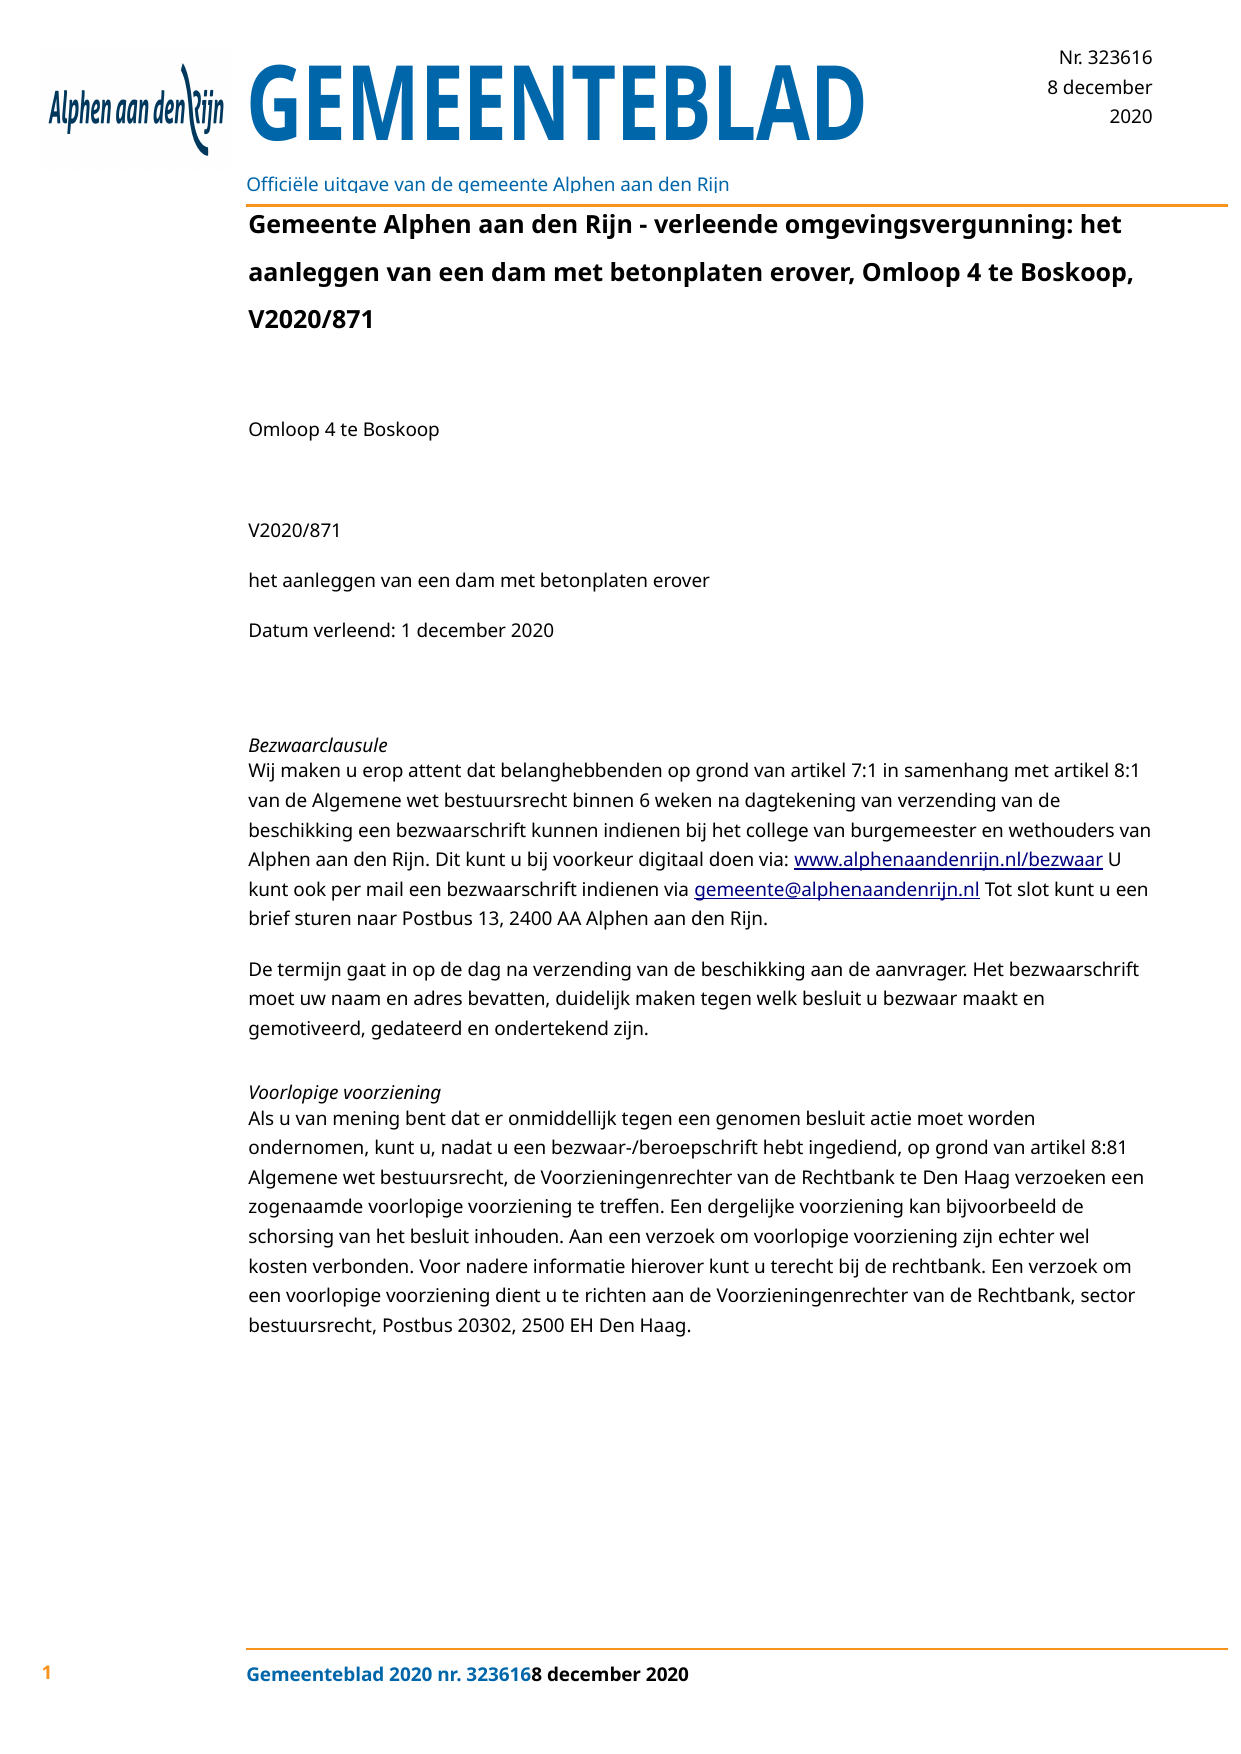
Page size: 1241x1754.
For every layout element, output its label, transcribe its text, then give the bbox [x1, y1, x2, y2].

text het aanleggen van een dam met betonplaten erover [248, 567, 1152, 593]
text Voorlopige voorziening [248, 1079, 1152, 1105]
text Wij maken u erop attent dat belanghebbenden op grond van artikel 7:1 in samenhang met artikel 8:1 van de Algemene wet bestuursrecht binnen 6 weken na dagtekening van verzending van de beschikking een bezwaarschrift kunnen indienen bij het college van burgemeester en wethouders van Alphen aan den Rijn. Dit kunt u bij voorkeur digitaal doen via: www.alphenaandenrijn.nl/bezwaar U kunt ook per mail een bezwaarschrift indienen via gemeente@alphenaandenrijn.nl Tot slot kunt u een brief sturen naar Postbus 13, 2400 AA Alphen aan den Rijn. [248, 758, 1152, 931]
text Datum verleend: 1 december 2020 [248, 618, 1152, 643]
text Als u van mening bent dat er onmiddellijk tegen een genomen besluit actie moet worden ondernomen, kunt u, nadat u een bezwaar-/beroepschrift hebt ingediend, op grond van artikel 8:81 Algemene wet bestuursrecht, de Voorzieningenrechter van de Rechtbank te Den Haag verzoeken een zogenaamde voorlopige voorziening te treffen. Een dergelijke voorziening kan bijvoorbeeld de schorsing van het besluit inhouden. Aan een verzoek om voorlopige voorziening zijn echter wel kosten verbonden. Voor nadere informatie hierover kunt u terecht bij de rechtbank. Een verzoek om een voorlopige voorziening dient u te richten aan de Voorzieningenrechter van de Rechtbank, sector bestuursrecht, Postbus 20302, 2500 EH Den Haag. [248, 1105, 1152, 1338]
picture [41, 47, 231, 172]
text Omloop 4 te Boskoop [248, 416, 1152, 442]
text Gemeente Alphen aan den Rijn - verleende omgevingsvergunning: het aanleggen van een dam met betonplaten erover, Omloop 4 te Boskoop, V2020/871 [248, 207, 1152, 336]
text De termijn gaat in op de dag na verzending van de beschikking aan de aanvrager. Het bezwaarschrift moet uw naam en adres bevatten, duidelijk maken tegen welk besluit u bezwaar maakt en gemotiveerd, gedateerd en ondertekend zijn. [248, 956, 1152, 1041]
text Bezwaarclausule [248, 732, 1152, 758]
text V2020/871 [248, 517, 1152, 542]
